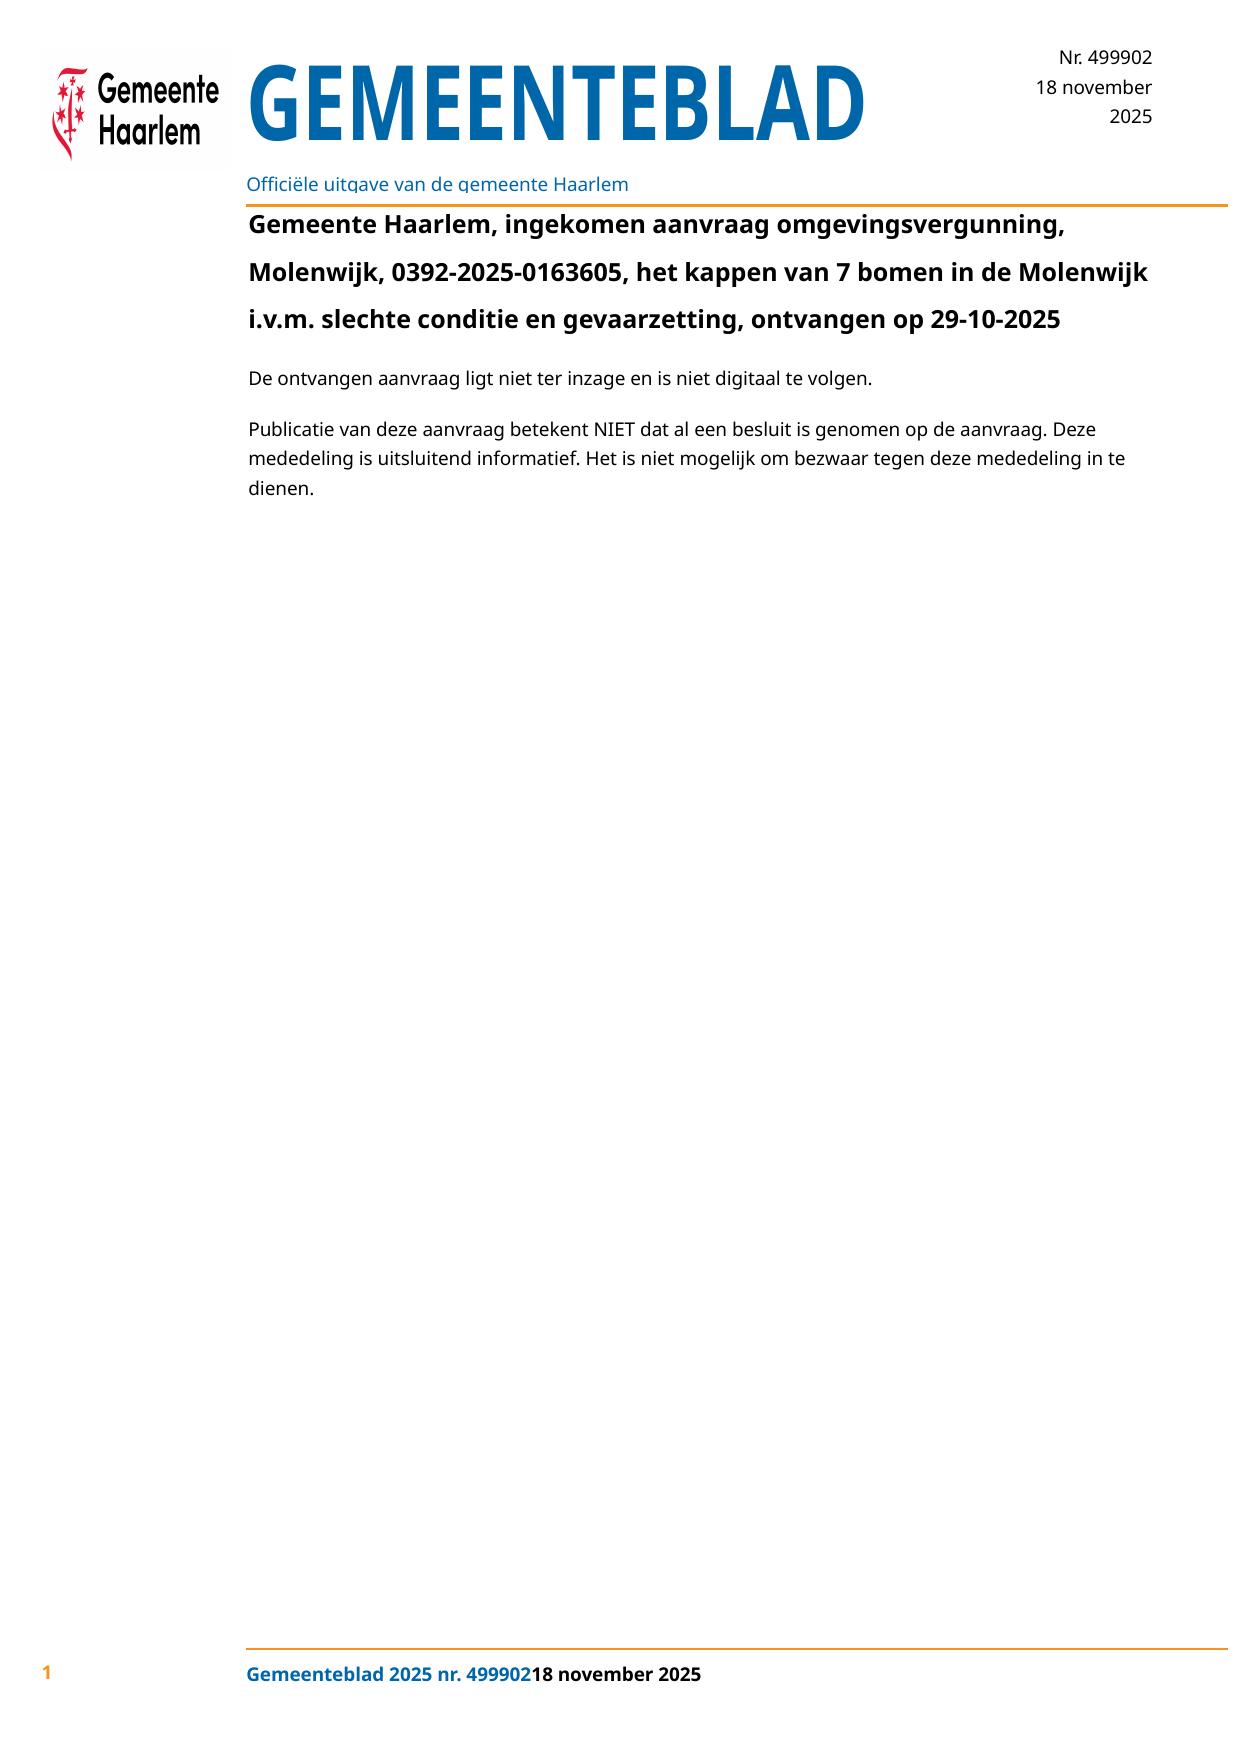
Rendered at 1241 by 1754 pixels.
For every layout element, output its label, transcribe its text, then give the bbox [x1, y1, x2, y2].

text Gemeente Haarlem, ingekomen aanvraag omgevingsvergunning, Molenwijk, 0392-2025-0163605, het kappen van 7 bomen in de Molenwijk i.v.m. slechte conditie en gevaarzetting, ontvangen op 29-10-2025 [248, 207, 1152, 336]
picture [41, 47, 231, 172]
text Publicatie van deze aanvraag betekent NIET dat al een besluit is genomen op de aanvraag. Deze mededeling is uitsluitend informatief. Het is niet mogelijk om bezwaar tegen deze mededeling in te dienen. [248, 416, 1152, 501]
text De ontvangen aanvraag ligt niet ter inzage en is niet digitaal te volgen. [248, 366, 1152, 391]
